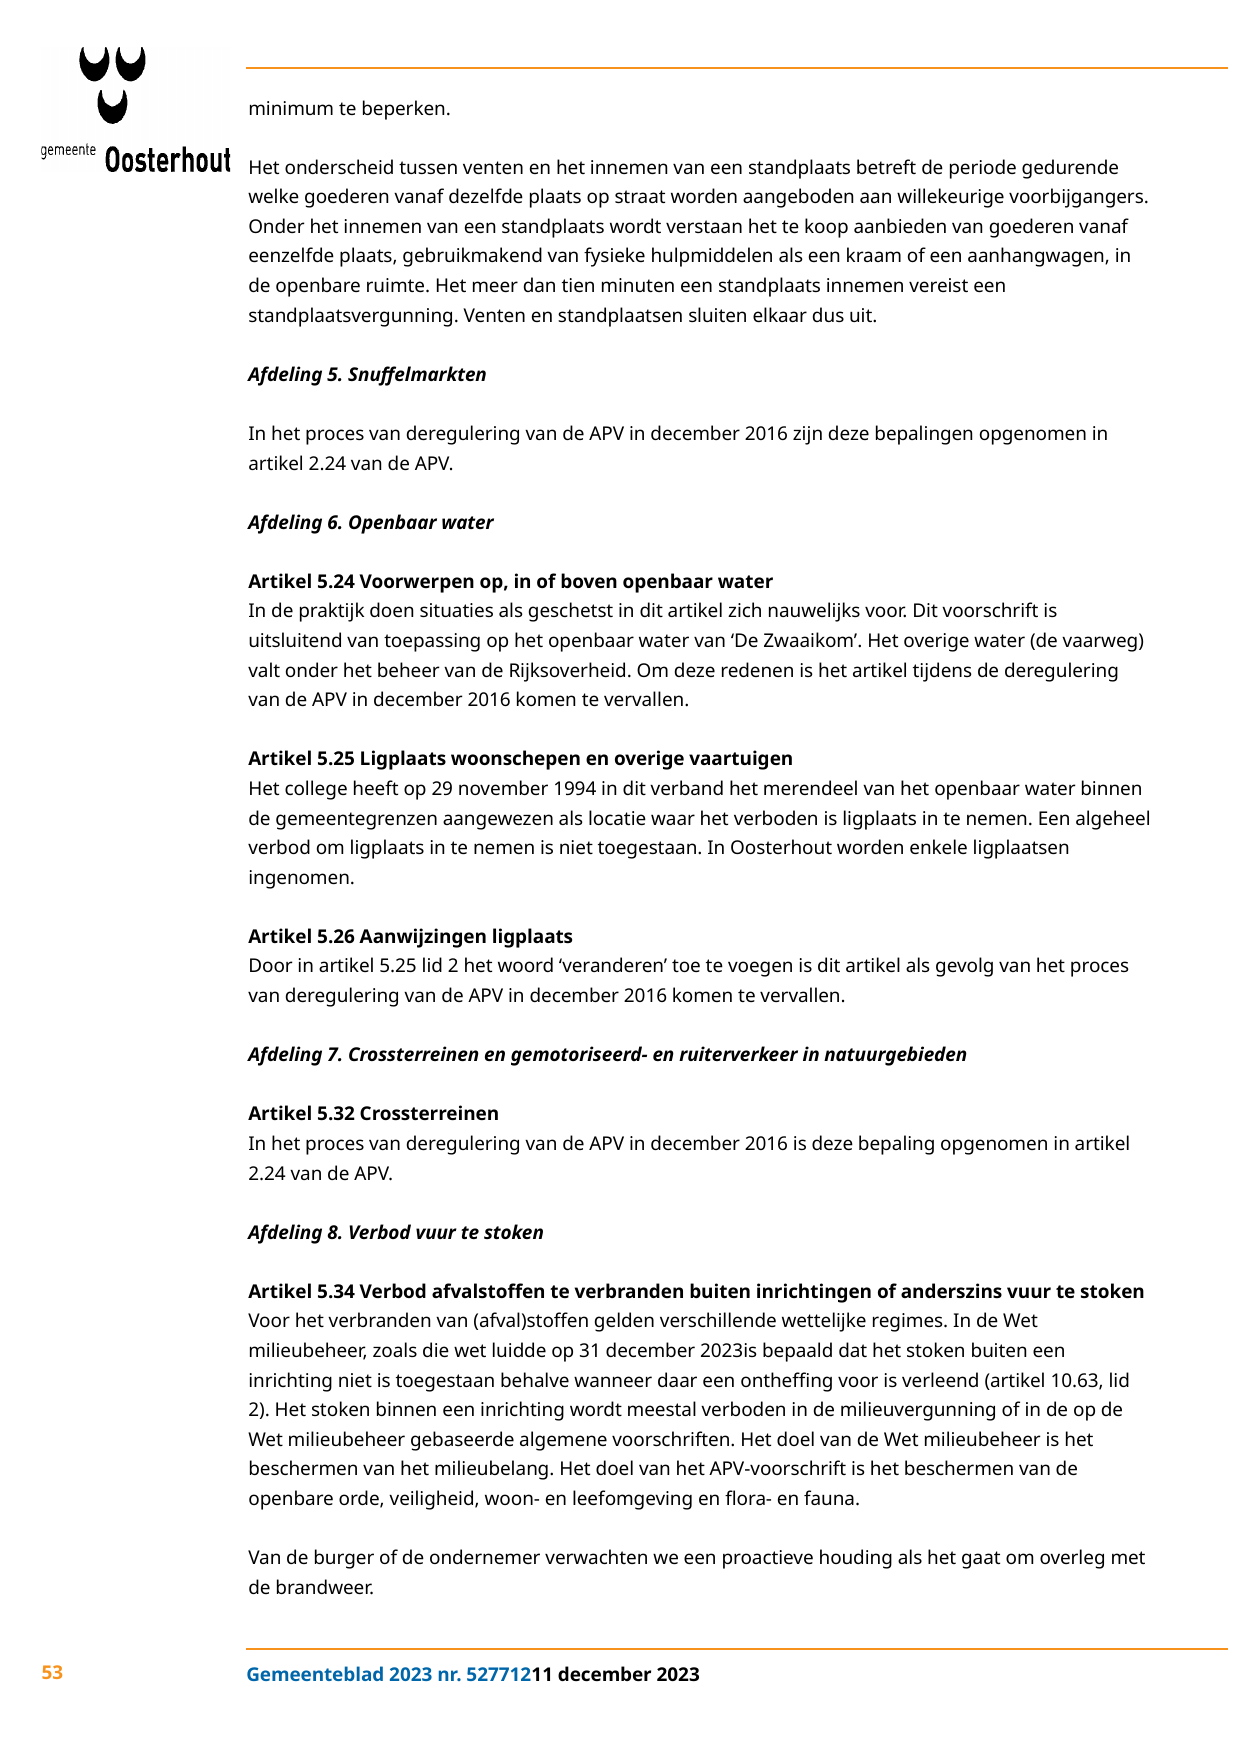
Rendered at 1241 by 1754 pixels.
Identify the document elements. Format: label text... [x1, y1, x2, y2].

text Afdeling 6. Openbaar water [248, 509, 1152, 535]
text Het onderscheid tussen venten en het innemen van een standplaats betreft de periode gedurende welke goederen vanaf dezelfde plaats op straat worden aangeboden aan willekeurige voorbijgangers. Onder het innemen van een standplaats wordt verstaan het te koop aanbieden van goederen vanaf eenzelfde plaats, gebruikmakend van fysieke hulpmiddelen als een kraam of een aanhangwagen, in de openbare ruimte. Het meer dan tien minuten een standplaats innemen vereist een standplaatsvergunning. Venten en standplaatsen sluiten elkaar dus uit. [248, 154, 1152, 328]
text Het college heeft op 29 november 1994 in dit verband het merendeel van het openbaar water binnen de gemeentegrenzen aangewezen als locatie waar het verboden is ligplaats in te nemen. Een algeheel verbod om ligplaats in te nemen is niet toegestaan. In Oosterhout worden enkele ligplaatsen ingenomen. [248, 775, 1152, 890]
text Artikel 5.24 Voorwerpen op, in of boven openbaar water [248, 568, 1152, 594]
text In het proces van deregulering van de APV in december 2016 zijn deze bepalingen opgenomen in artikel 2.24 van de APV. [248, 420, 1152, 476]
text minimum te beperken. [248, 95, 1152, 121]
text Door in artikel 5.25 lid 2 het woord ‘veranderen’ toe te voegen is dit artikel als gevolg van het proces van deregulering van de APV in december 2016 komen te vervallen. [248, 953, 1152, 1008]
text Artikel 5.25 Ligplaats woonschepen en overige vaartuigen [248, 746, 1152, 771]
text Voor het verbranden van (afval)stoffen gelden verschillende wettelijke regimes. In de Wet milieubeheer, zoals die wet luidde op 31 december 2023is bepaald dat het stoken buiten een inrichting niet is toegestaan behalve wanneer daar een ontheffing voor is verleend (artikel 10.63, lid 2). Het stoken binnen een inrichting wordt meestal verboden in de milieuvergunning of in de op de Wet milieubeheer gebaseerde algemene voorschriften. Het doel van de Wet milieubeheer is het beschermen van het milieubelang. Het doel van het APV-voorschrift is het beschermen van de openbare orde, veiligheid, woon- en leefomgeving en flora- en fauna. [248, 1308, 1152, 1511]
text Artikel 5.34 Verbod afvalstoffen te verbranden buiten inrichtingen of anderszins vuur te stoken [248, 1278, 1152, 1304]
text Artikel 5.26 Aanwijzingen ligplaats [248, 923, 1152, 949]
text Artikel 5.32 Crossterreinen [248, 1101, 1152, 1126]
text Afdeling 7. Crossterreinen en gemotoriseerd- en ruiterverkeer in natuurgebieden [248, 1041, 1152, 1067]
text Van de burger of de ondernemer verwachten we een proactieve houding als het gaat om overleg met de brandweer. [248, 1544, 1152, 1600]
picture [41, 47, 231, 172]
text In het proces van deregulering van de APV in december 2016 is deze bepaling opgenomen in artikel 2.24 van de APV. [248, 1130, 1152, 1186]
text Afdeling 8. Verbod vuur te stoken [248, 1219, 1152, 1245]
text Afdeling 5. Snuffelmarkten [248, 361, 1152, 387]
text In de praktijk doen situaties als geschetst in dit artikel zich nauwelijks voor. Dit voorschrift is uitsluitend van toepassing op het openbaar water van ‘De Zwaaikom’. Het overige water (de vaarweg) valt onder het beheer van de Rijksoverheid. Om deze redenen is het artikel tijdens de deregulering van de APV in december 2016 komen te vervallen. [248, 598, 1152, 712]
